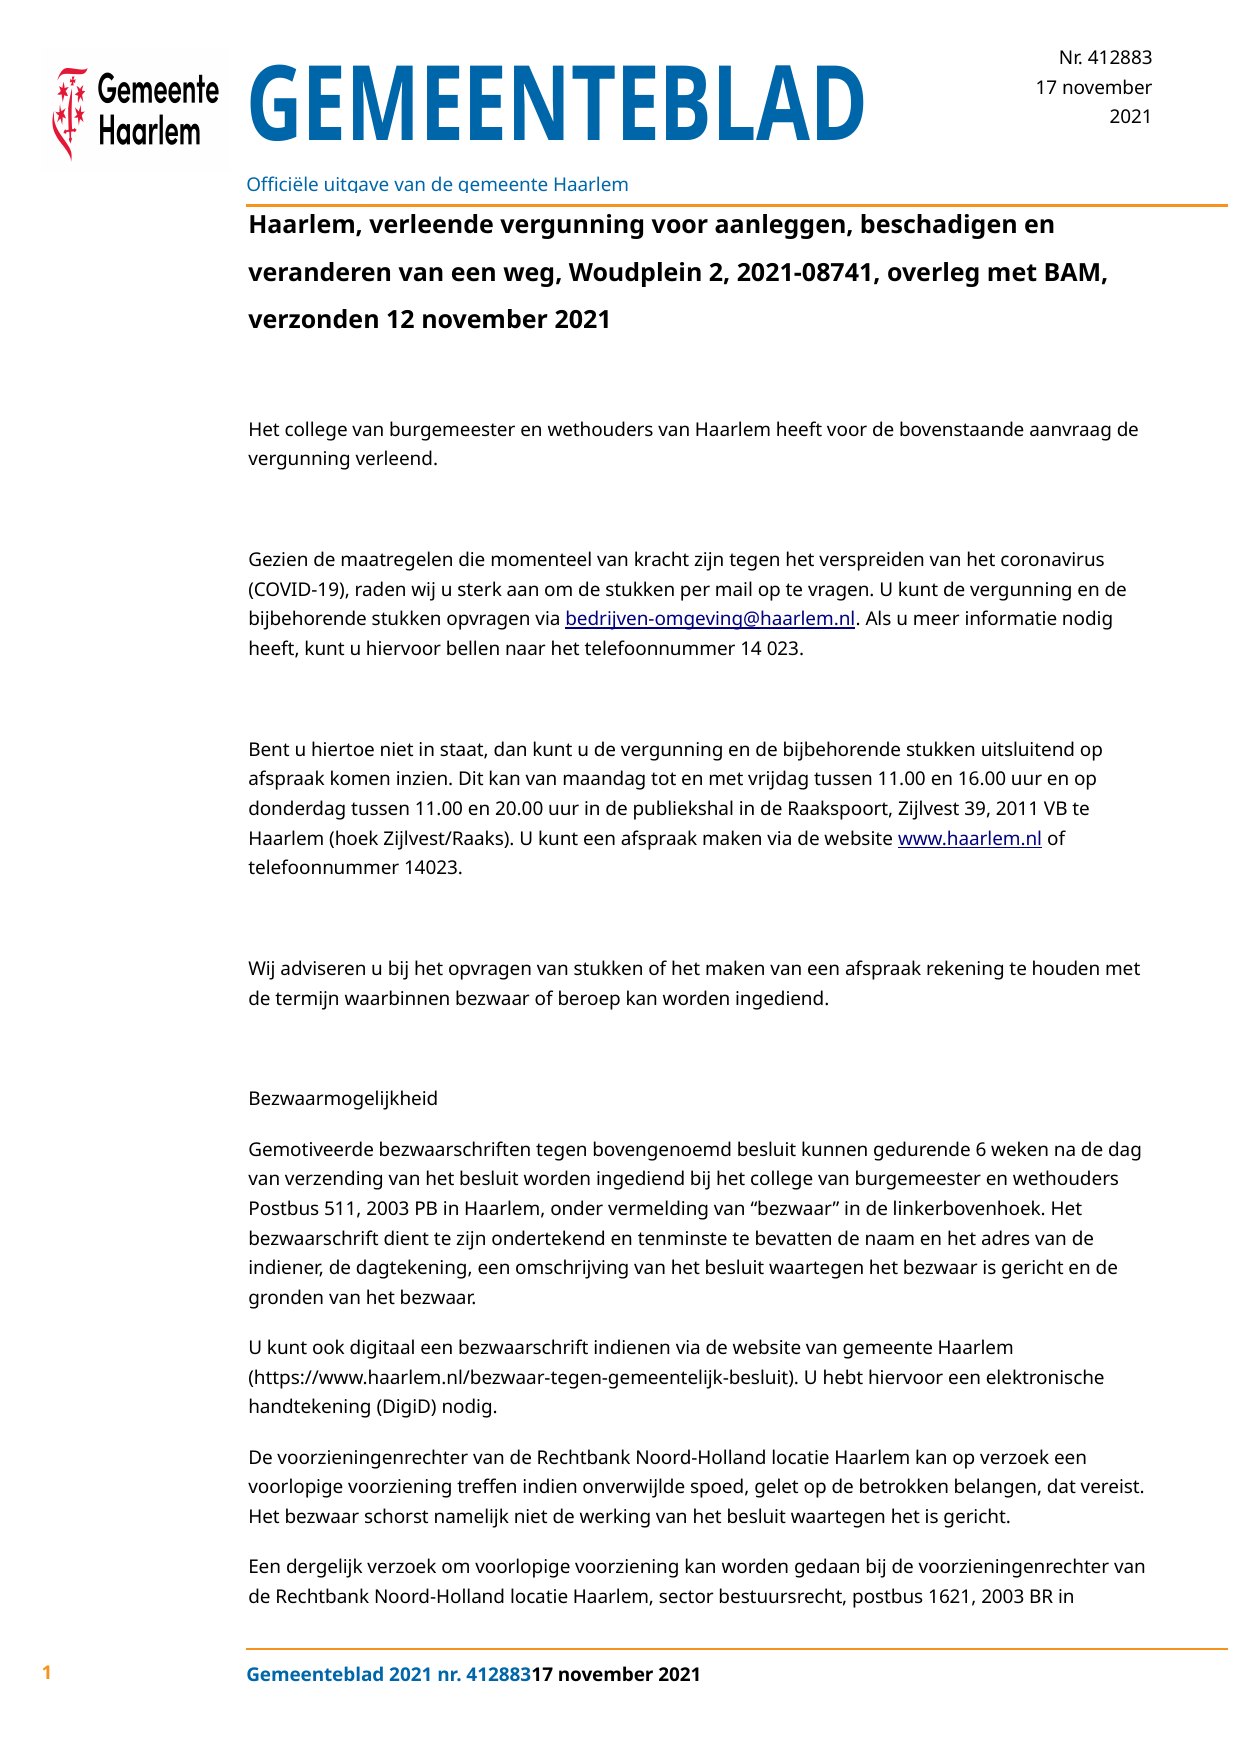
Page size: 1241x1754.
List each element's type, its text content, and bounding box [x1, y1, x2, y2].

text De voorzieningenrechter van de Rechtbank Noord-Holland locatie Haarlem kan op verzoek een voorlopige voorziening treffen indien onverwijlde spoed, gelet op de betrokken belangen, dat vereist. Het bezwaar schorst namelijk niet de werking van het besluit waartegen het is gericht. [248, 1444, 1152, 1529]
text Wij adviseren u bij het opvragen van stukken of het maken van een afspraak rekening te houden met de termijn waarbinnen bezwaar of beroep kan worden ingediend. [248, 955, 1152, 1010]
text Het college van burgemeester en wethouders van Haarlem heeft voor de bovenstaande aanvraag de vergunning verleend. [248, 416, 1152, 471]
text Bezwaarmogelijkheid [248, 1086, 1152, 1111]
text Gemotiveerde bezwaarschriften tegen bovengenoemd besluit kunnen gedurende 6 weken na de dag van verzending van het besluit worden ingediend bij het college van burgemeester en wethouders Postbus 511, 2003 PB in Haarlem, onder vermelding van “bezwaar” in de linkerbovenhoek. Het bezwaarschrift dient te zijn ondertekend en tenminste te bevatten de naam en het adres van de indiener, de dagtekening, een omschrijving van het besluit waartegen het bezwaar is gericht en de gronden van het bezwaar. [248, 1136, 1152, 1309]
text Een dergelijk verzoek om voorlopige voorziening kan worden gedaan bij de voorzieningenrechter van de Rechtbank Noord-Holland locatie Haarlem, sector bestuursrecht, postbus 1621, 2003 BR in [248, 1553, 1152, 1609]
text U kunt ook digitaal een bezwaarschrift indienen via de website van gemeente Haarlem (https://www.haarlem.nl/bezwaar-tegen-gemeentelijk-besluit). U hebt hiervoor een elektronische handtekening (DigiD) nodig. [248, 1334, 1152, 1419]
text Gezien de maatregelen die momenteel van kracht zijn tegen het verspreiden van het coronavirus (COVID-19), raden wij u sterk aan om de stukken per mail op te vragen. U kunt de vergunning en de bijbehorende stukken opvragen via bedrijven-omgeving@haarlem.nl. Als u meer informatie nodig heeft, kunt u hiervoor bellen naar het telefoonnummer 14 023. [248, 546, 1152, 661]
picture [41, 47, 231, 172]
text Haarlem, verleende vergunning voor aanleggen, beschadigen en veranderen van een weg, Woudplein 2, 2021-08741, overleg met BAM, verzonden 12 november 2021 [248, 207, 1152, 336]
text Bent u hiertoe niet in staat, dan kunt u de vergunning en de bijbehorende stukken uitsluitend op afspraak komen inzien. Dit kan van maandag tot en met vrijdag tussen 11.00 en 16.00 uur en op donderdag tussen 11.00 en 20.00 uur in de publiekshal in de Raakspoort, Zijlvest 39, 2011 VB te Haarlem (hoek Zijlvest/Raaks). U kunt een afspraak maken via de website www.haarlem.nl of telefoonnummer 14023. [248, 736, 1152, 880]
